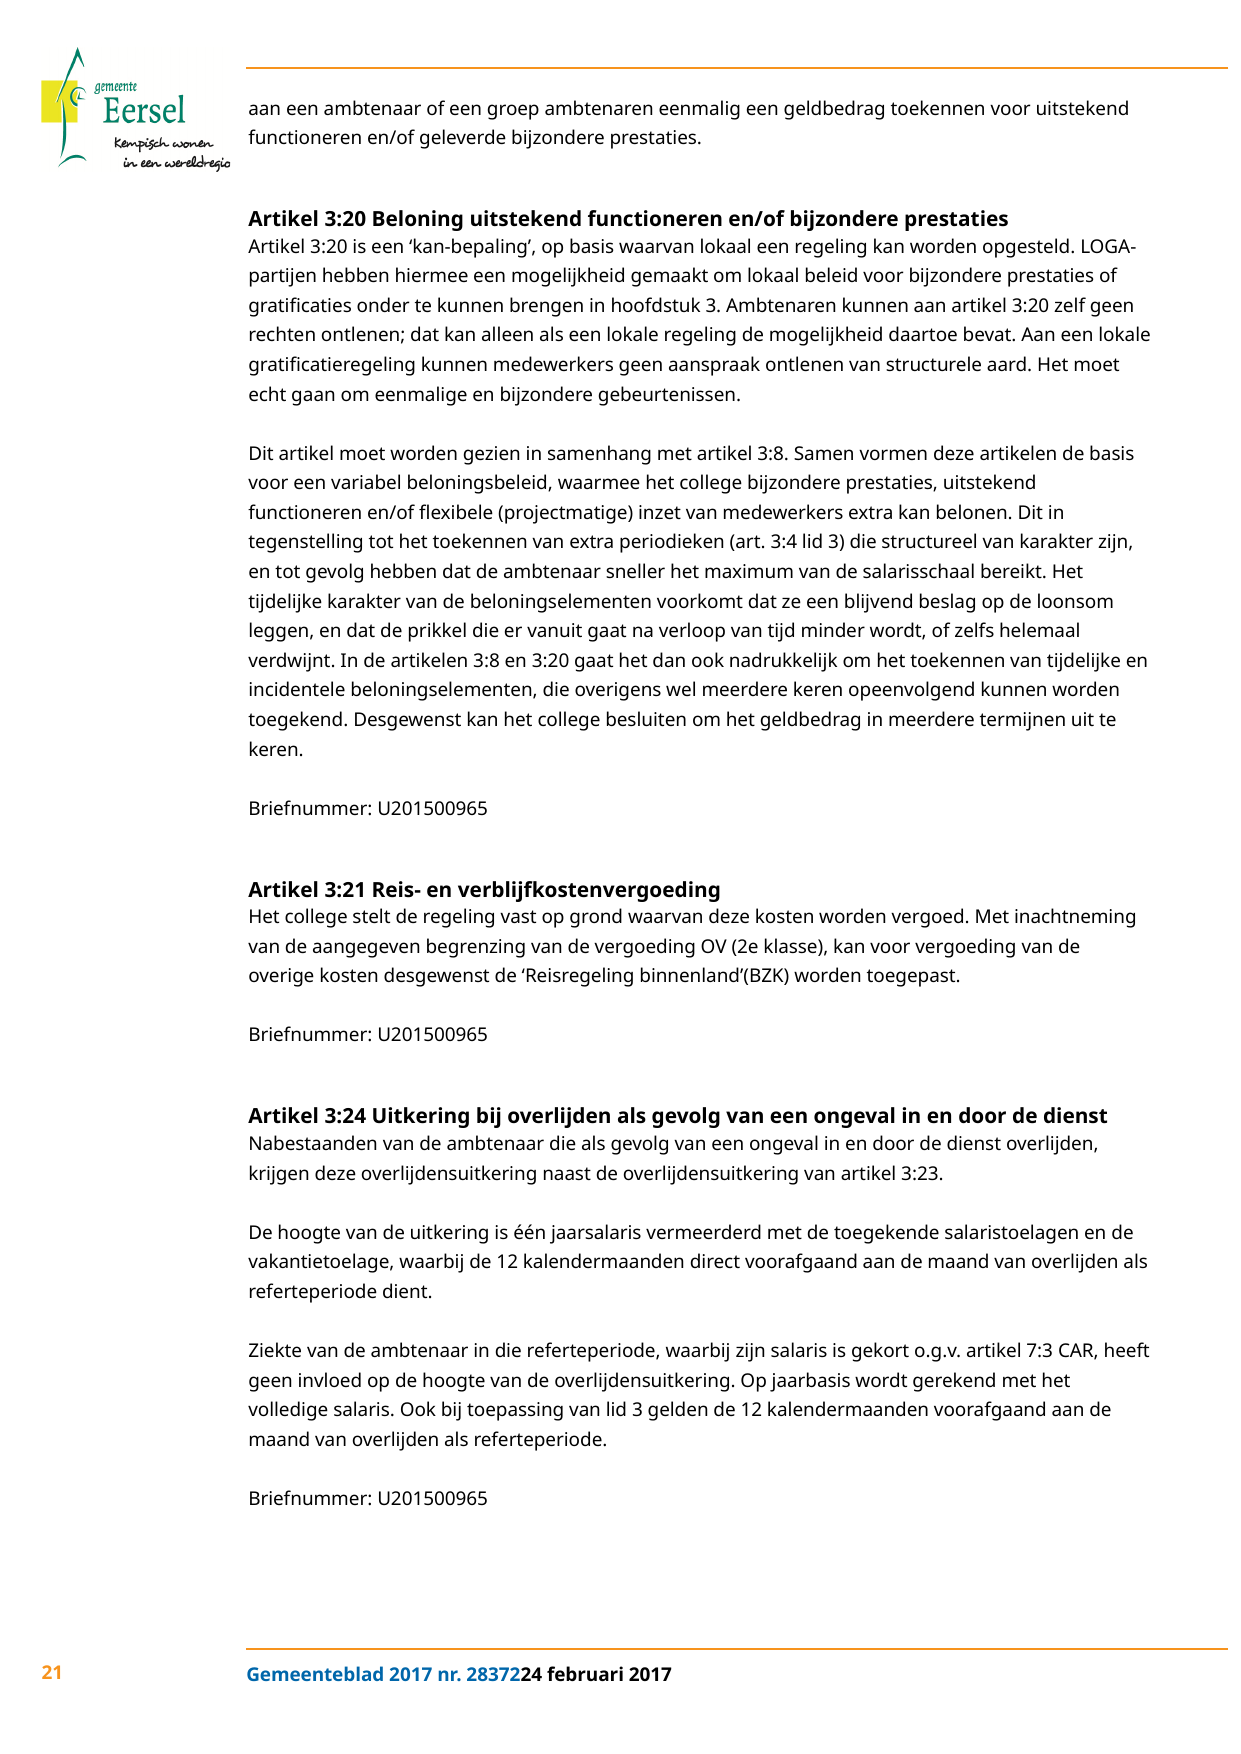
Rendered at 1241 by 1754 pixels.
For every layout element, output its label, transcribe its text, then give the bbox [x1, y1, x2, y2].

text Briefnummer: U201500965 [248, 1485, 1152, 1511]
text Ziekte van de ambtenaar in die referteperiode, waarbij zijn salaris is gekort o.g.v. artikel 7:3 CAR, heeft geen invloed op de hoogte van de overlijdensuitkering. Op jaarbasis wordt gerekend met het volledige salaris. Ook bij toepassing van lid 3 gelden de 12 kalendermaanden voorafgaand aan de maand van overlijden als referteperiode. [248, 1337, 1152, 1452]
text Briefnummer: U201500965 [248, 1022, 1152, 1047]
text Nabestaanden van de ambtenaar die als gevolg van een ongeval in en door de dienst overlijden, krijgen deze overlijdensuitkering naast de overlijdensuitkering van artikel 3:23. [248, 1130, 1152, 1185]
text Artikel 3:21 Reis- en verblijfkostenvergoeding [248, 875, 1152, 903]
text Artikel 3:20 Beloning uitstekend functioneren en/of bijzondere prestaties [248, 204, 1152, 233]
text Dit artikel moet worden gezien in samenhang met artikel 3:8. Samen vormen deze artikelen de basis voor een variabel beloningsbeleid, waarmee het college bijzondere prestaties, uitstekend functioneren en/of flexibele (projectmatige) inzet van medewerkers extra kan belonen. Dit in tegenstelling tot het toekennen van extra periodieken (art. 3:4 lid 3) die structureel van karakter zijn, en tot gevolg hebben dat de ambtenaar sneller het maximum van de salarisschaal bereikt. Het tijdelijke karakter van de beloningselementen voorkomt dat ze een blijvend beslag op de loonsom leggen, en dat de prikkel die er vanuit gaat na verloop van tijd minder wordt, of zelfs helemaal verdwijnt. In de artikelen 3:8 en 3:20 gaat het dan ook nadrukkelijk om het toekennen van tijdelijke en incidentele beloningselementen, die overigens wel meerdere keren opeenvolgend kunnen worden toegekend. Desgewenst kan het college besluiten om het geldbedrag in meerdere termijnen uit te keren. [248, 440, 1152, 761]
picture [41, 47, 231, 172]
text Artikel 3:20 is een ‘kan-bepaling’, op basis waarvan lokaal een regeling kan worden opgesteld. LOGA-partijen hebben hiermee een mogelijkheid gemaakt om lokaal beleid voor bijzondere prestaties of gratificaties onder te kunnen brengen in hoofdstuk 3. Ambtenaren kunnen aan artikel 3:20 zelf geen rechten ontlenen; dat kan alleen als een lokale regeling de mogelijkheid daartoe bevat. Aan een lokale gratificatieregeling kunnen medewerkers geen aanspraak ontlenen van structurele aard. Het moet echt gaan om eenmalige en bijzondere gebeurtenissen. [248, 233, 1152, 406]
text aan een ambtenaar of een groep ambtenaren eenmalig een geldbedrag toekennen voor uitstekend functioneren en/of geleverde bijzondere prestaties. [248, 95, 1152, 150]
text Het college stelt de regeling vast op grond waarvan deze kosten worden vergoed. Met inachtneming van de aangegeven begrenzing van de vergoeding OV (2e klasse), kan voor vergoeding van de overige kosten desgewenst de ‘Reisregeling binnenland’(BZK) worden toegepast. [248, 903, 1152, 988]
text Artikel 3:24 Uitkering bij overlijden als gevolg van een ongeval in en door de dienst [248, 1102, 1152, 1130]
text Briefnummer: U201500965 [248, 795, 1152, 821]
text De hoogte van de uitkering is één jaarsalaris vermeerderd met de toegekende salaristoelagen en de vakantietoelage, waarbij de 12 kalendermaanden direct voorafgaand aan de maand van overlijden als referteperiode dient. [248, 1219, 1152, 1304]
